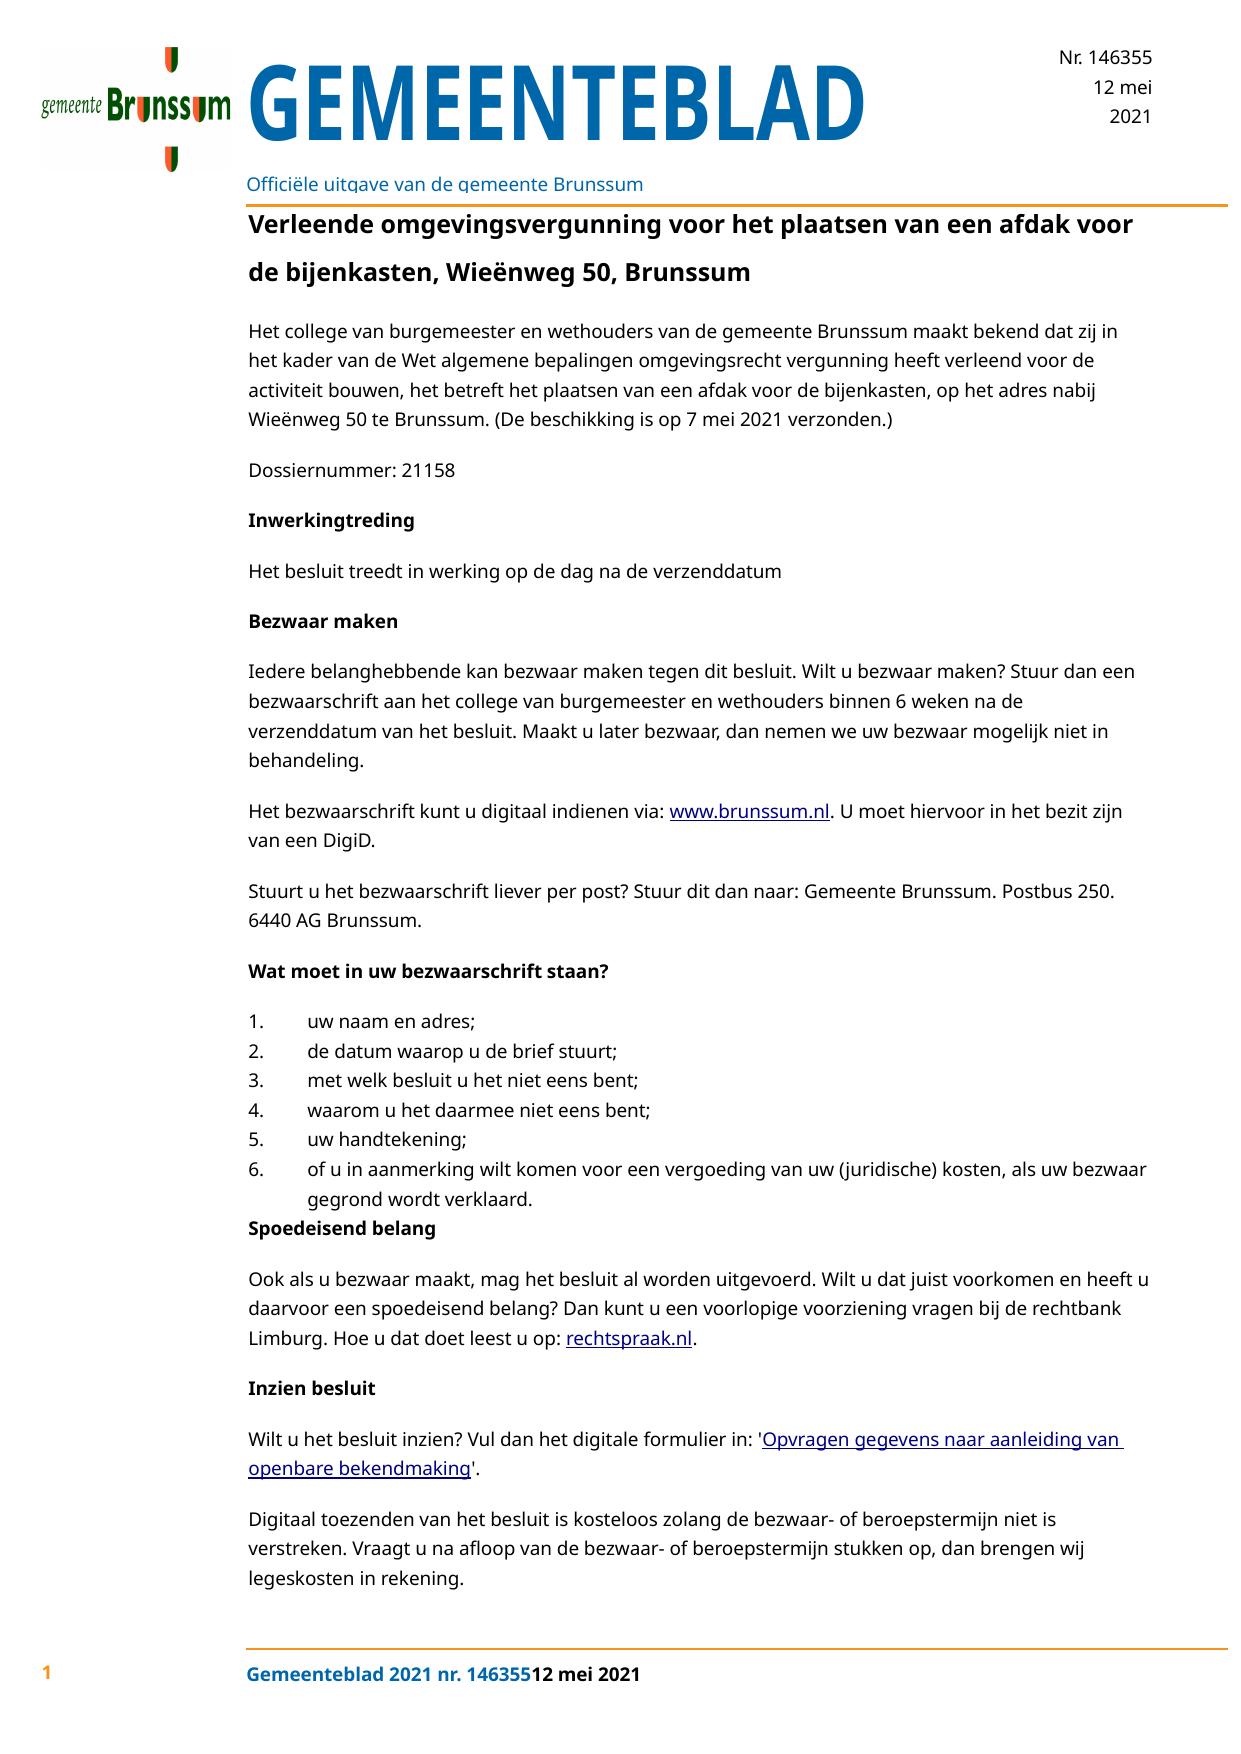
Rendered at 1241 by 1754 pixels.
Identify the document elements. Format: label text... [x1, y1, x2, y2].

list uw handtekening; [248, 1127, 1152, 1152]
text Het besluit treedt in werking op de dag na de verzenddatum [248, 558, 1152, 584]
text Stuurt u het bezwaarschrift liever per post? Stuur dit dan naar: Gemeente Brunssum. Postbus 250. 6440 AG Brunssum. [248, 878, 1152, 933]
text Inzien besluit [248, 1375, 1152, 1401]
text Het college van burgemeester en wethouders van de gemeente Brunssum maakt bekend dat zij in het kader van de Wet algemene bepalingen omgevingsrecht vergunning heeft verleend voor de activiteit bouwen, het betreft het plaatsen van een afdak voor de bijenkasten, op het adres nabij Wieënweg 50 te Brunssum. (De beschikking is op 7 mei 2021 verzonden.) [248, 318, 1152, 432]
text Dossiernummer: 21158 [248, 457, 1152, 483]
text Spoedeisend belang [248, 1215, 1152, 1241]
text Iedere belanghebbende kan bezwaar maken tegen dit besluit. Wilt u bezwaar maken? Stuur dan een bezwaarschrift aan het college van burgemeester en wethouders binnen 6 weken na de verzenddatum van het besluit. Maakt u later bezwaar, dan nemen we uw bezwaar mogelijk niet in behandeling. [248, 659, 1152, 773]
text Inwerkingtreding [248, 507, 1152, 533]
text Wat moet in uw bezwaarschrift staan? [248, 958, 1152, 984]
list waarom u het daarmee niet eens bent; [248, 1097, 1152, 1123]
text Ook als u bezwaar maakt, mag het besluit al worden uitgevoerd. Wilt u dat juist voorkomen en heeft u daarvoor een spoedeisend belang? Dan kunt u een voorlopige voorziening vragen bij de rechtbank Limburg. Hoe u dat doet leest u op: rechtspraak.nl. [248, 1266, 1152, 1351]
list de datum waarop u de brief stuurt; [248, 1038, 1152, 1064]
text Het bezwaarschrift kunt u digitaal indienen via: www.brunssum.nl. U moet hiervoor in het bezit zijn van een DigiD. [248, 798, 1152, 853]
list uw naam en adres; [248, 1008, 1152, 1034]
text Digitaal toezenden van het besluit is kosteloos zolang de bezwaar- of beroepstermijn niet is verstreken. Vraagt u na afloop van de bezwaar- of beroepstermijn stukken op, dan brengen wij legeskosten in rekening. [248, 1506, 1152, 1591]
list met welk besluit u het niet eens bent; [248, 1067, 1152, 1093]
text Wilt u het besluit inzien? Vul dan het digitale formulier in: 'Opvragen gegevens naar aanleiding van openbare bekendmaking'. [248, 1426, 1152, 1481]
picture [41, 47, 231, 172]
text Bezwaar maken [248, 608, 1152, 634]
text Verleende omgevingsvergunning voor het plaatsen van een afdak voor de bijenkasten, Wieënweg 50, Brunssum [248, 207, 1152, 288]
list of u in aanmerking wilt komen voor een vergoeding van uw (juridische) kosten, als uw bezwaar gegrond wordt verklaard. [248, 1156, 1152, 1212]
